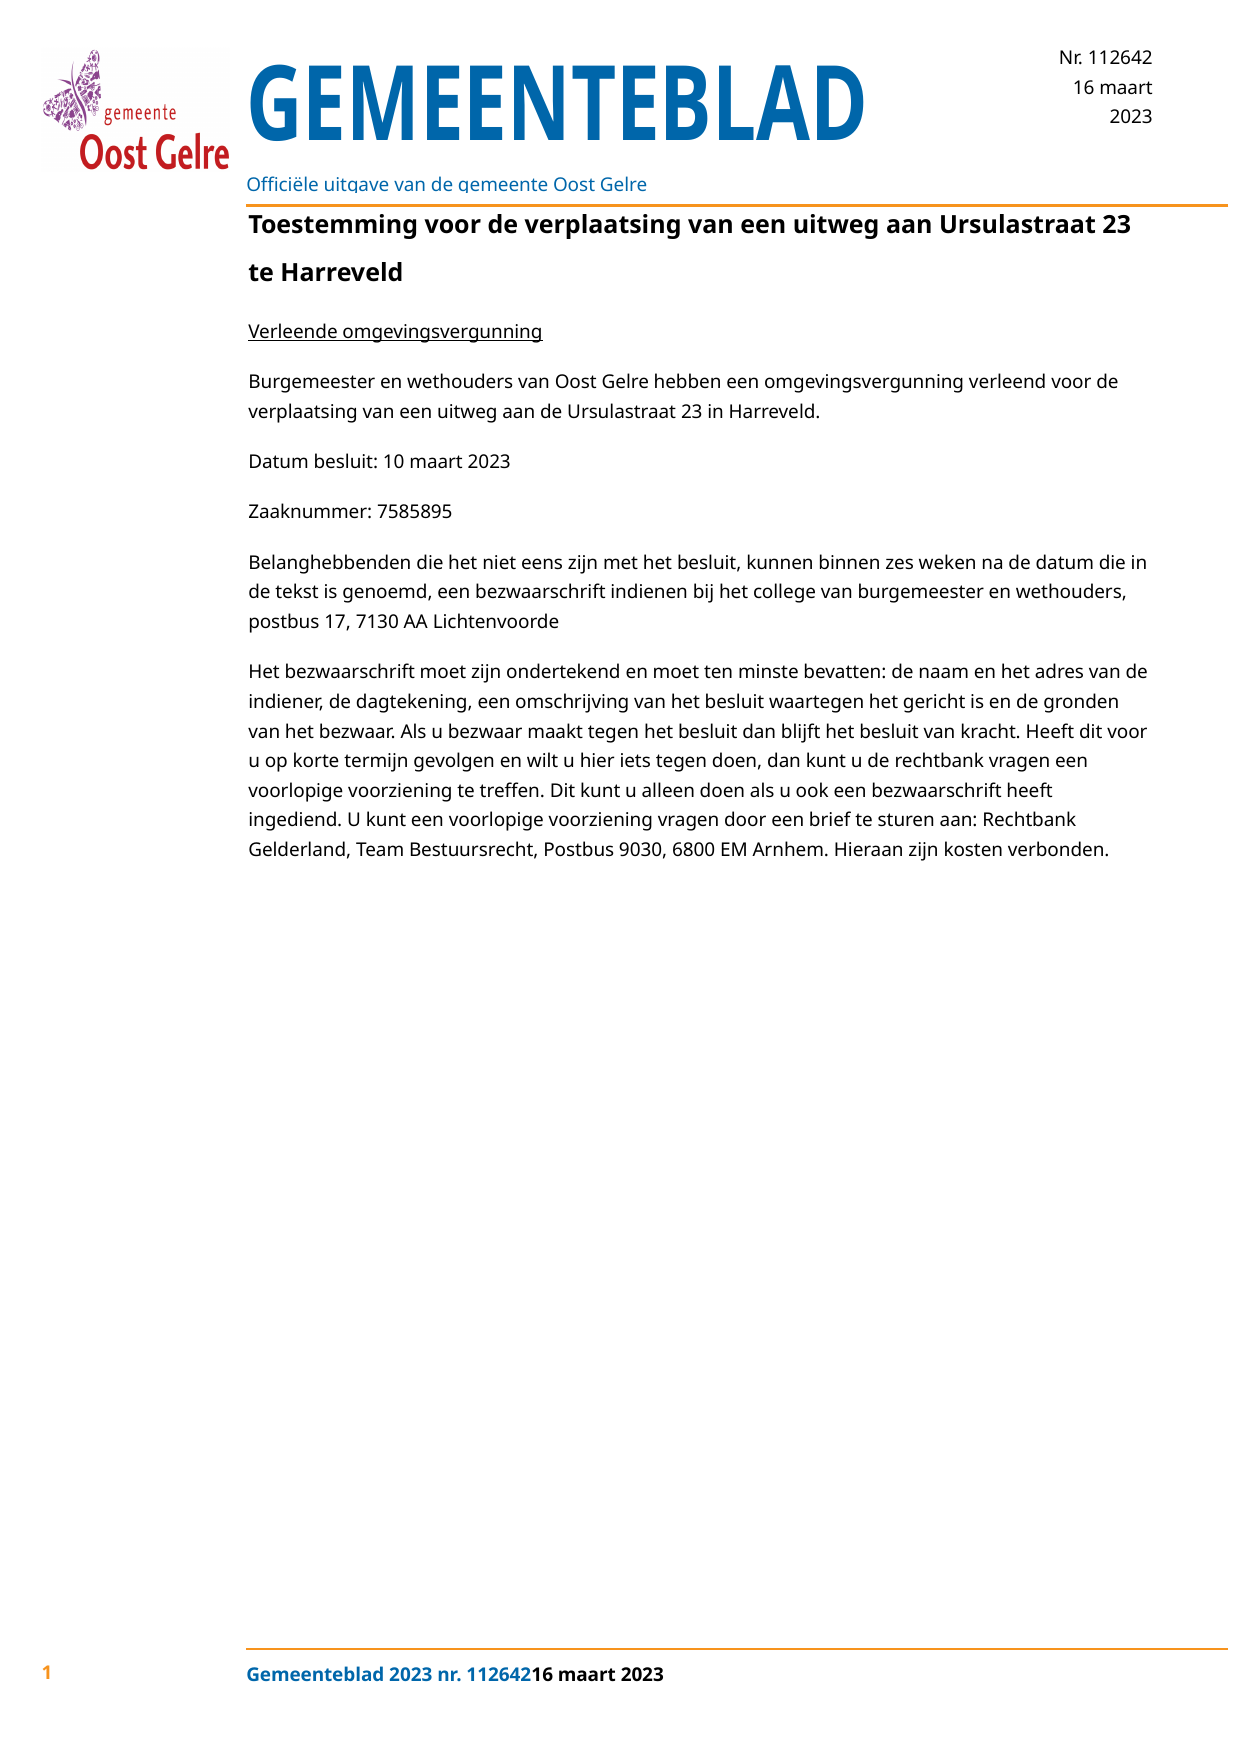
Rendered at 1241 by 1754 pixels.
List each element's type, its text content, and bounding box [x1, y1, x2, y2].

text Toestemming voor de verplaatsing van een uitweg aan Ursulastraat 23 te Harreveld [248, 207, 1152, 288]
text Burgemeester en wethouders van Oost Gelre hebben een omgevingsvergunning verleend voor de verplaatsing van een uitweg aan de Ursulastraat 23 in Harreveld. [248, 368, 1152, 424]
text Het bezwaarschrift moet zijn ondertekend en moet ten minste bevatten: de naam en het adres van de indiener, de dagtekening, een omschrijving van het besluit waartegen het gericht is en de gronden van het bezwaar. Als u bezwaar maakt tegen het besluit dan blijft het besluit van kracht. Heeft dit voor u op korte termijn gevolgen en wilt u hier iets tegen doen, dan kunt u de rechtbank vragen een voorlopige voorziening te treffen. Dit kunt u alleen doen als u ook een bezwaarschrift heeft ingediend. U kunt een voorlopige voorziening vragen door een brief te sturen aan: Rechtbank Gelderland, Team Bestuursrecht, Postbus 9030, 6800 EM Arnhem. Hieraan zijn kosten verbonden. [248, 659, 1152, 862]
text Datum besluit: 10 maart 2023 [248, 448, 1152, 474]
text Verleende omgevingsvergunning [248, 318, 1152, 344]
picture [41, 47, 231, 172]
text Zaaknummer: 7585895 [248, 499, 1152, 524]
text Belanghebbenden die het niet eens zijn met het besluit, kunnen binnen zes weken na de datum die in de tekst is genoemd, een bezwaarschrift indienen bij het college van burgemeester en wethouders, postbus 17, 7130 AA Lichtenvoorde [248, 549, 1152, 634]
